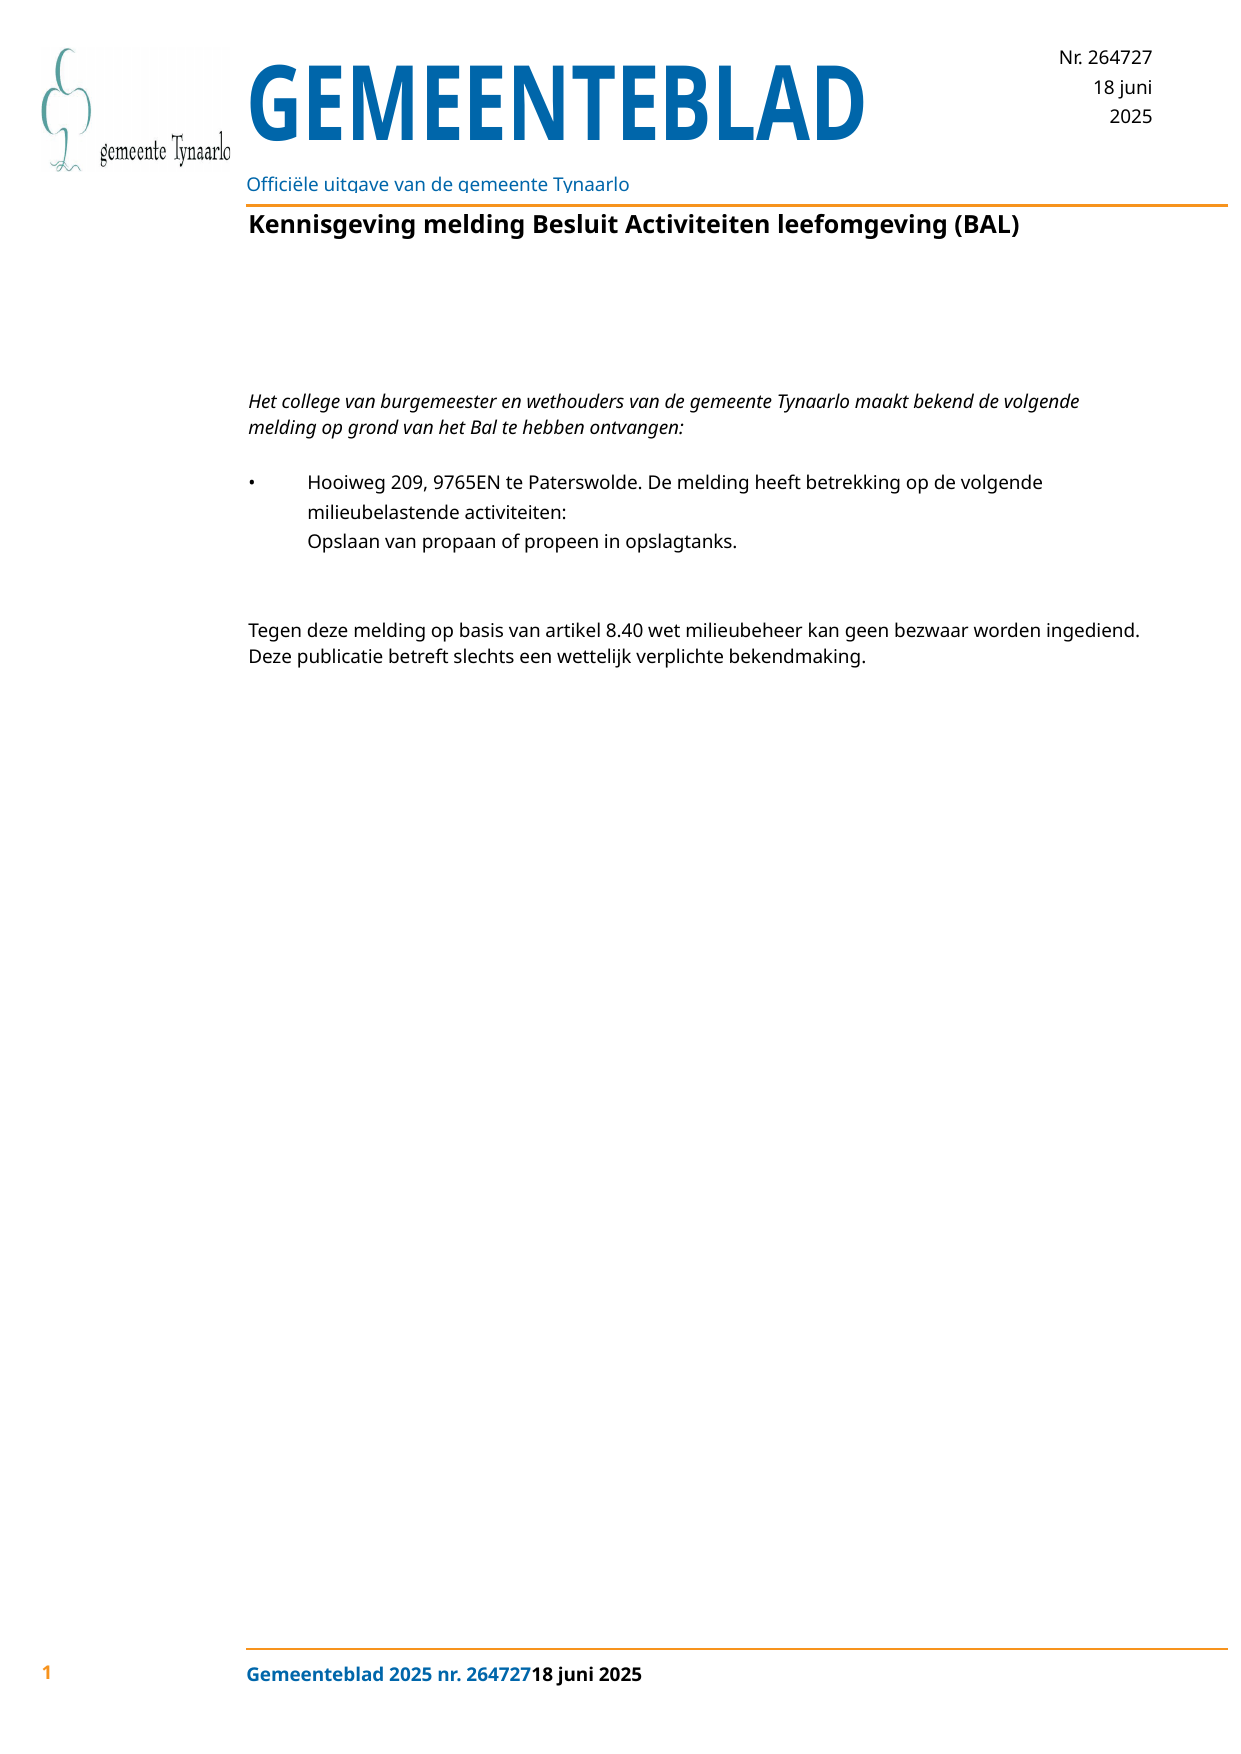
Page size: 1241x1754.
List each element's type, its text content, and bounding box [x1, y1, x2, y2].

list Hooiweg 209, 9765EN te Paterswolde. De melding heeft betrekking op de volgende milieubelastende activiteiten: [248, 469, 1152, 525]
text Kennisgeving melding Besluit Activiteiten leefomgeving (BAL) [248, 207, 1152, 241]
picture [41, 47, 231, 172]
text Tegen deze melding op basis van artikel 8.40 wet milieubeheer kan geen bezwaar worden ingediend. Deze publicatie betreft slechts een wettelijk verplichte bekendmaking. [248, 617, 1152, 669]
list Opslaan van propaan of propeen in opslagtanks. [248, 529, 1152, 554]
text Het college van burgemeester en wethouders van de gemeente Tynaarlo maakt bekend de volgende melding op grond van het Bal te hebben ontvangen: [248, 388, 1152, 440]
